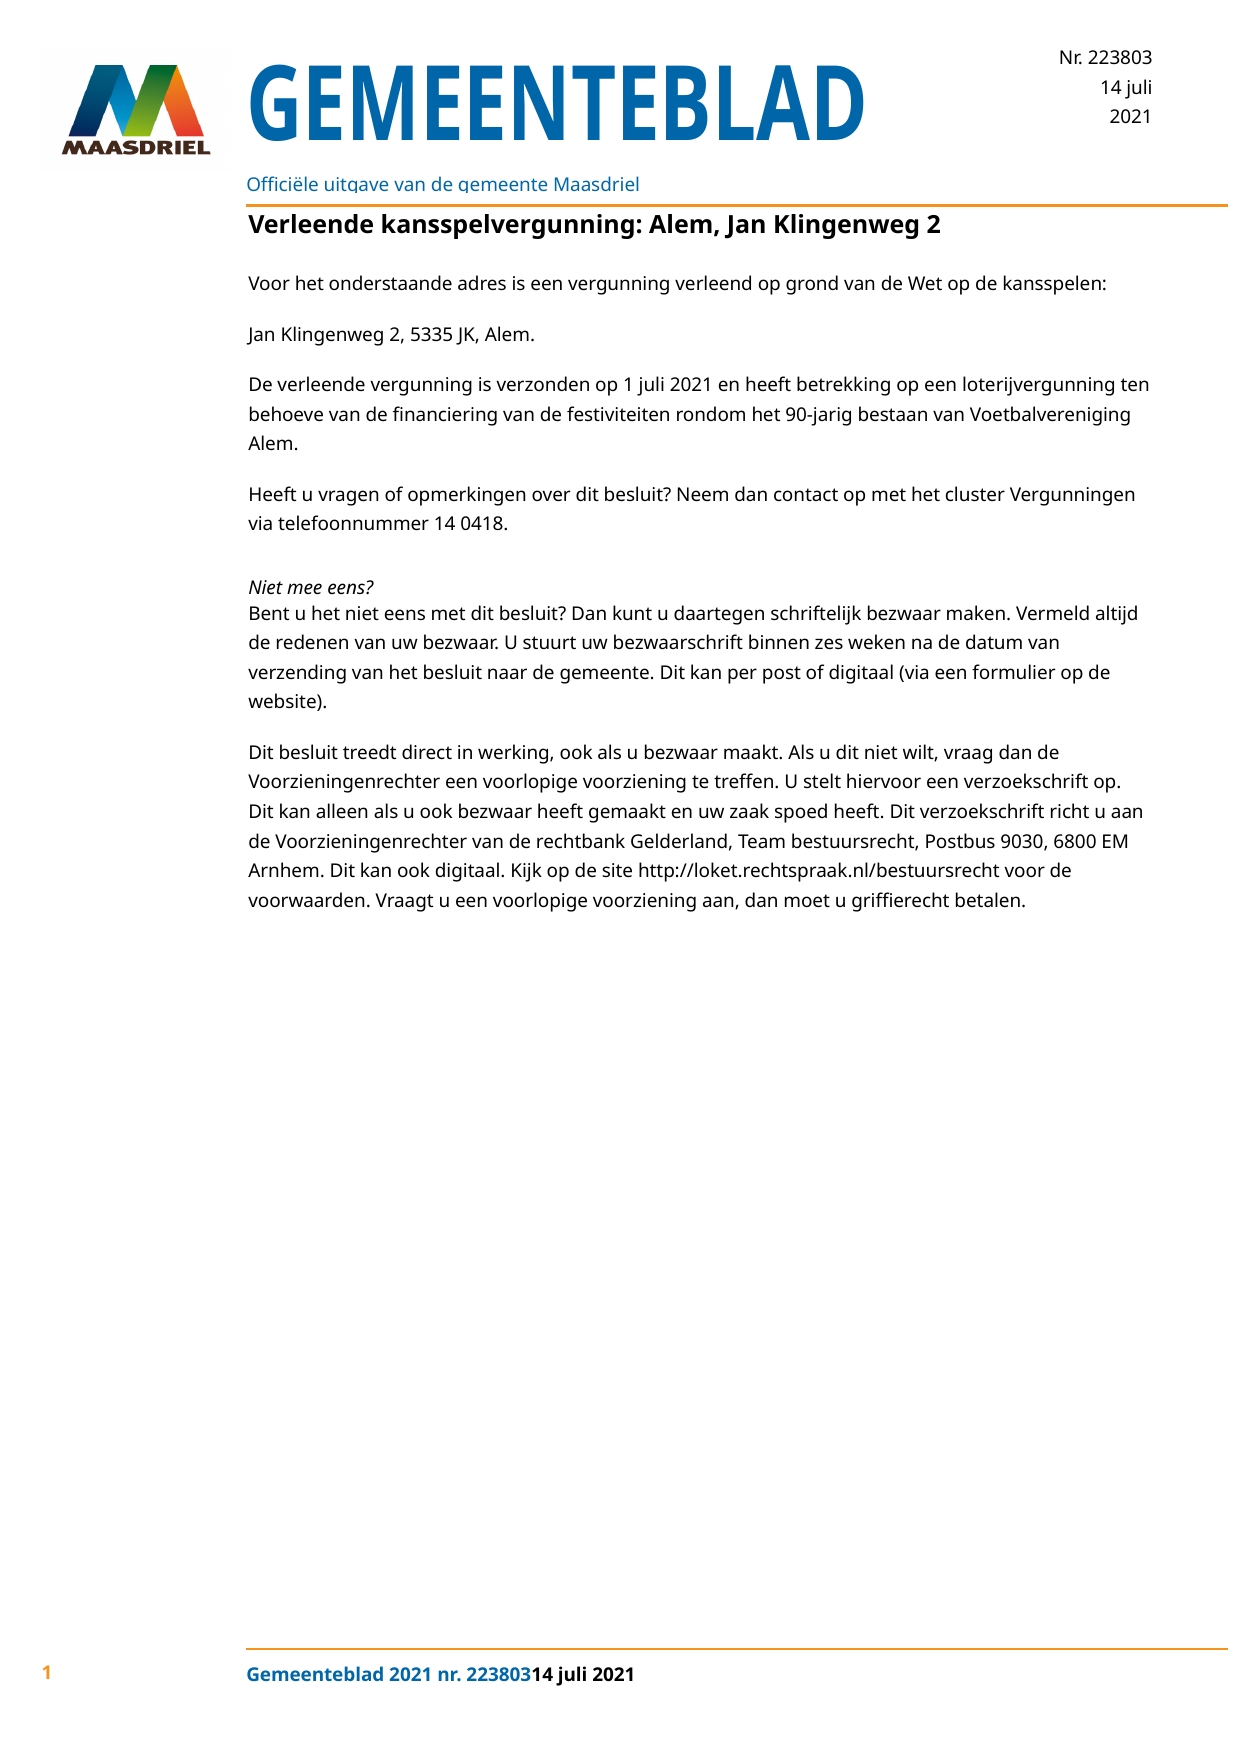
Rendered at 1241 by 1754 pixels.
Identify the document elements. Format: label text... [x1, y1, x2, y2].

text Bent u het niet eens met dit besluit? Dan kunt u daartegen schriftelijk bezwaar maken. Vermeld altijd de redenen van uw bezwaar. U stuurt uw bezwaarschrift binnen zes weken na de datum van verzending van het besluit naar de gemeente. Dit kan per post of digitaal (via een formulier op de website). [248, 600, 1152, 714]
text Niet mee eens? [248, 574, 1152, 600]
text De verleende vergunning is verzonden op 1 juli 2021 en heeft betrekking op een loterijvergunning ten behoeve van de financiering van de festiviteiten rondom het 90-jarig bestaan van Voetbalvereniging Alem. [248, 371, 1152, 456]
text Dit besluit treedt direct in werking, ook als u bezwaar maakt. Als u dit niet wilt, vraag dan de Voorzieningenrechter een voorlopige voorziening te treffen. U stelt hiervoor een verzoekschrift op. Dit kan alleen als u ook bezwaar heeft gemaakt en uw zaak spoed heeft. Dit verzoekschrift richt u aan de Voorzieningenrechter van de rechtbank Gelderland, Team bestuursrecht, Postbus 9030, 6800 EM Arnhem. Dit kan ook digitaal. Kijk op de site http://loket.rechtspraak.nl/bestuursrecht voor de voorwaarden. Vraagt u een voorlopige voorziening aan, dan moet u griffierecht betalen. [248, 739, 1152, 913]
text Voor het onderstaande adres is een vergunning verleend op grond van de Wet op de kansspelen: [248, 270, 1152, 296]
text Verleende kansspelvergunning: Alem, Jan Klingenweg 2 [248, 207, 1152, 241]
text Jan Klingenweg 2, 5335 JK, Alem. [248, 321, 1152, 346]
picture [41, 47, 231, 172]
text Heeft u vragen of opmerkingen over dit besluit? Neem dan contact op met het cluster Vergunningen via telefoonnummer 14 0418. [248, 481, 1152, 536]
